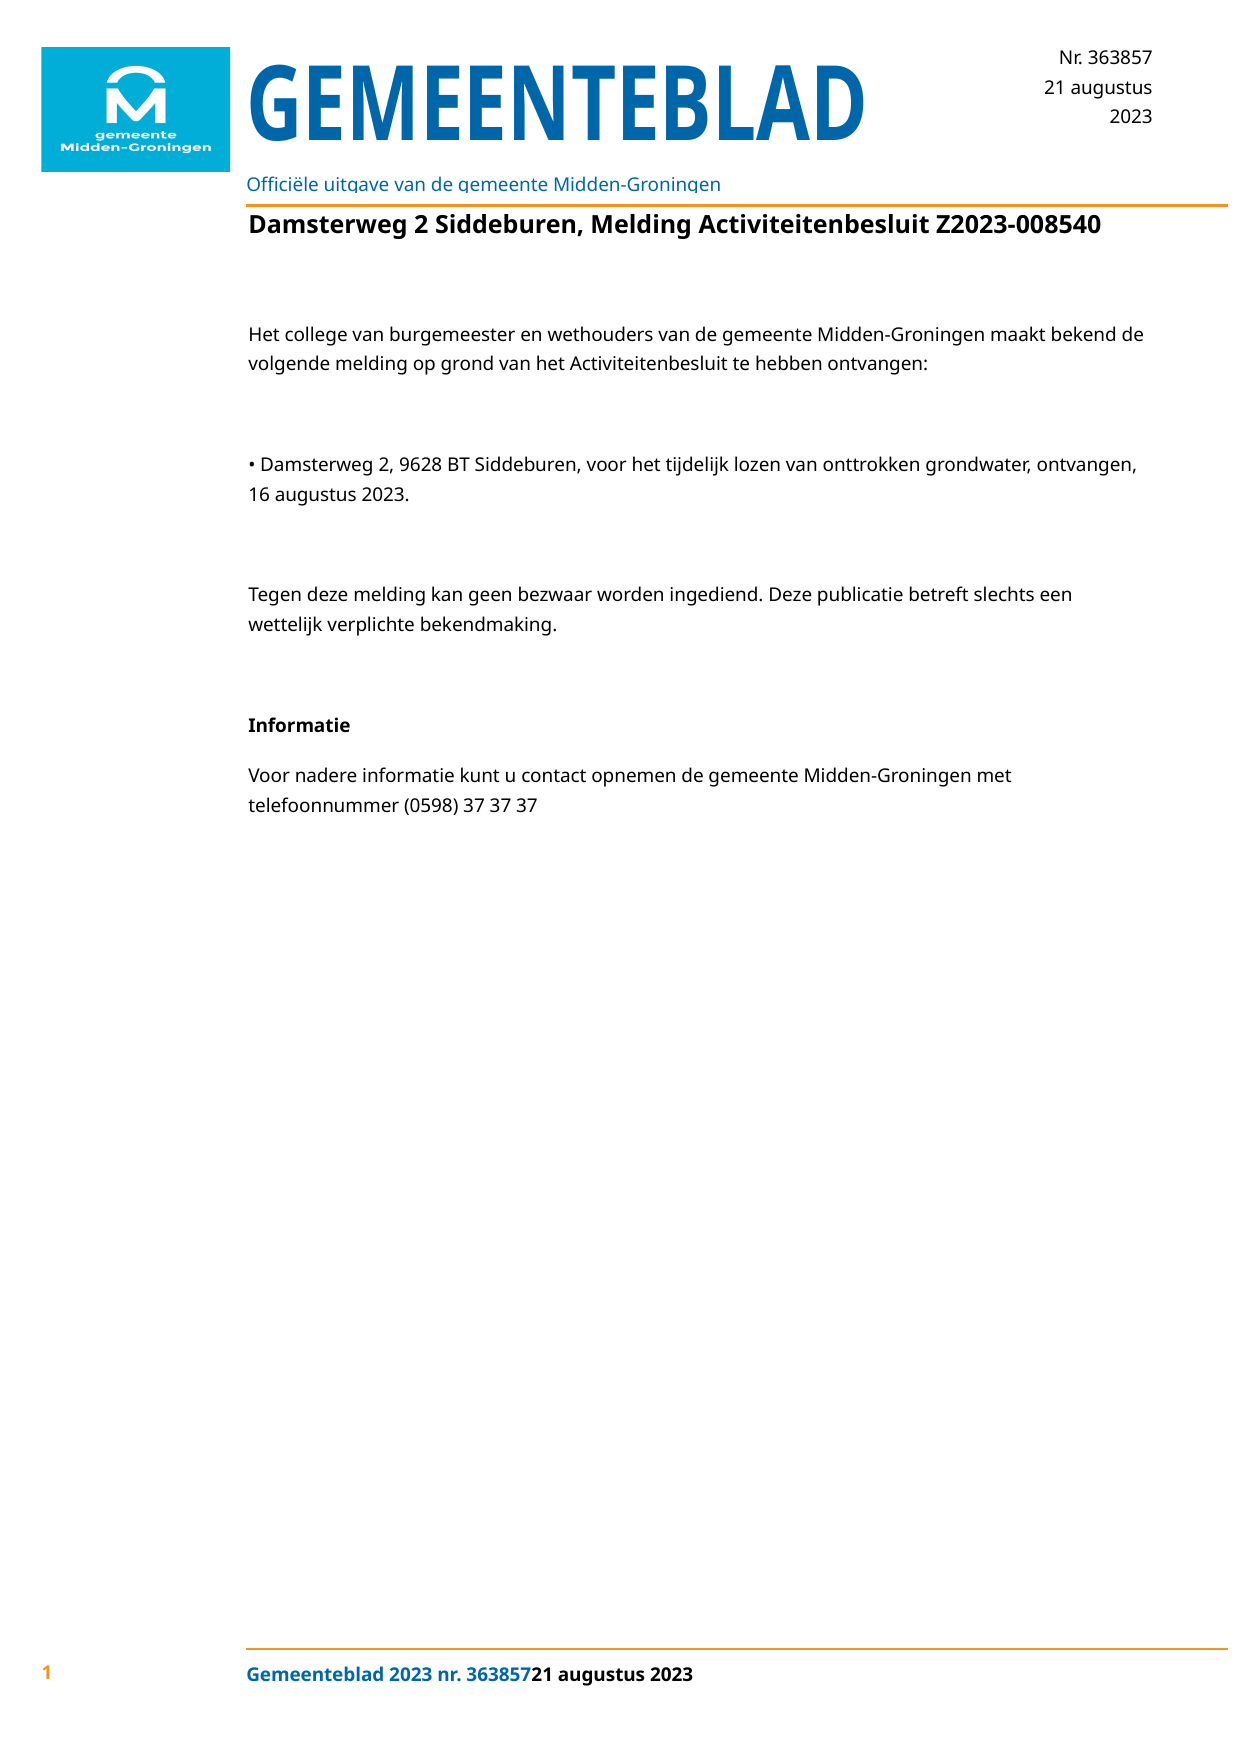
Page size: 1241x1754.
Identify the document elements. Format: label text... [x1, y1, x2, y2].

text Damsterweg 2 Siddeburen, Melding Activiteitenbesluit Z2023-008540 [248, 207, 1152, 241]
text Tegen deze melding kan geen bezwaar worden ingediend. Deze publicatie betreft slechts een wettelijk verplichte bekendmaking. [248, 582, 1152, 637]
picture [107, 89, 165, 122]
text Informatie [248, 712, 1152, 738]
text Het college van burgemeester en wethouders van de gemeente Midden-Groningen maakt bekend de volgende melding op grond van het Activiteitenbesluit te hebben ontvangen: [248, 321, 1152, 376]
picture [184, 146, 190, 153]
text • Damsterweg 2, 9628 BT Siddeburen, voor het tijdelijk lozen van onttrokken grondwater, ontvangen, 16 augustus 2023. [248, 451, 1152, 506]
picture [108, 66, 164, 82]
text Voor nadere informatie kunt u contact opnemen de gemeente Midden-Groningen met telefoonnummer (0598) 37 37 37 [248, 762, 1152, 818]
